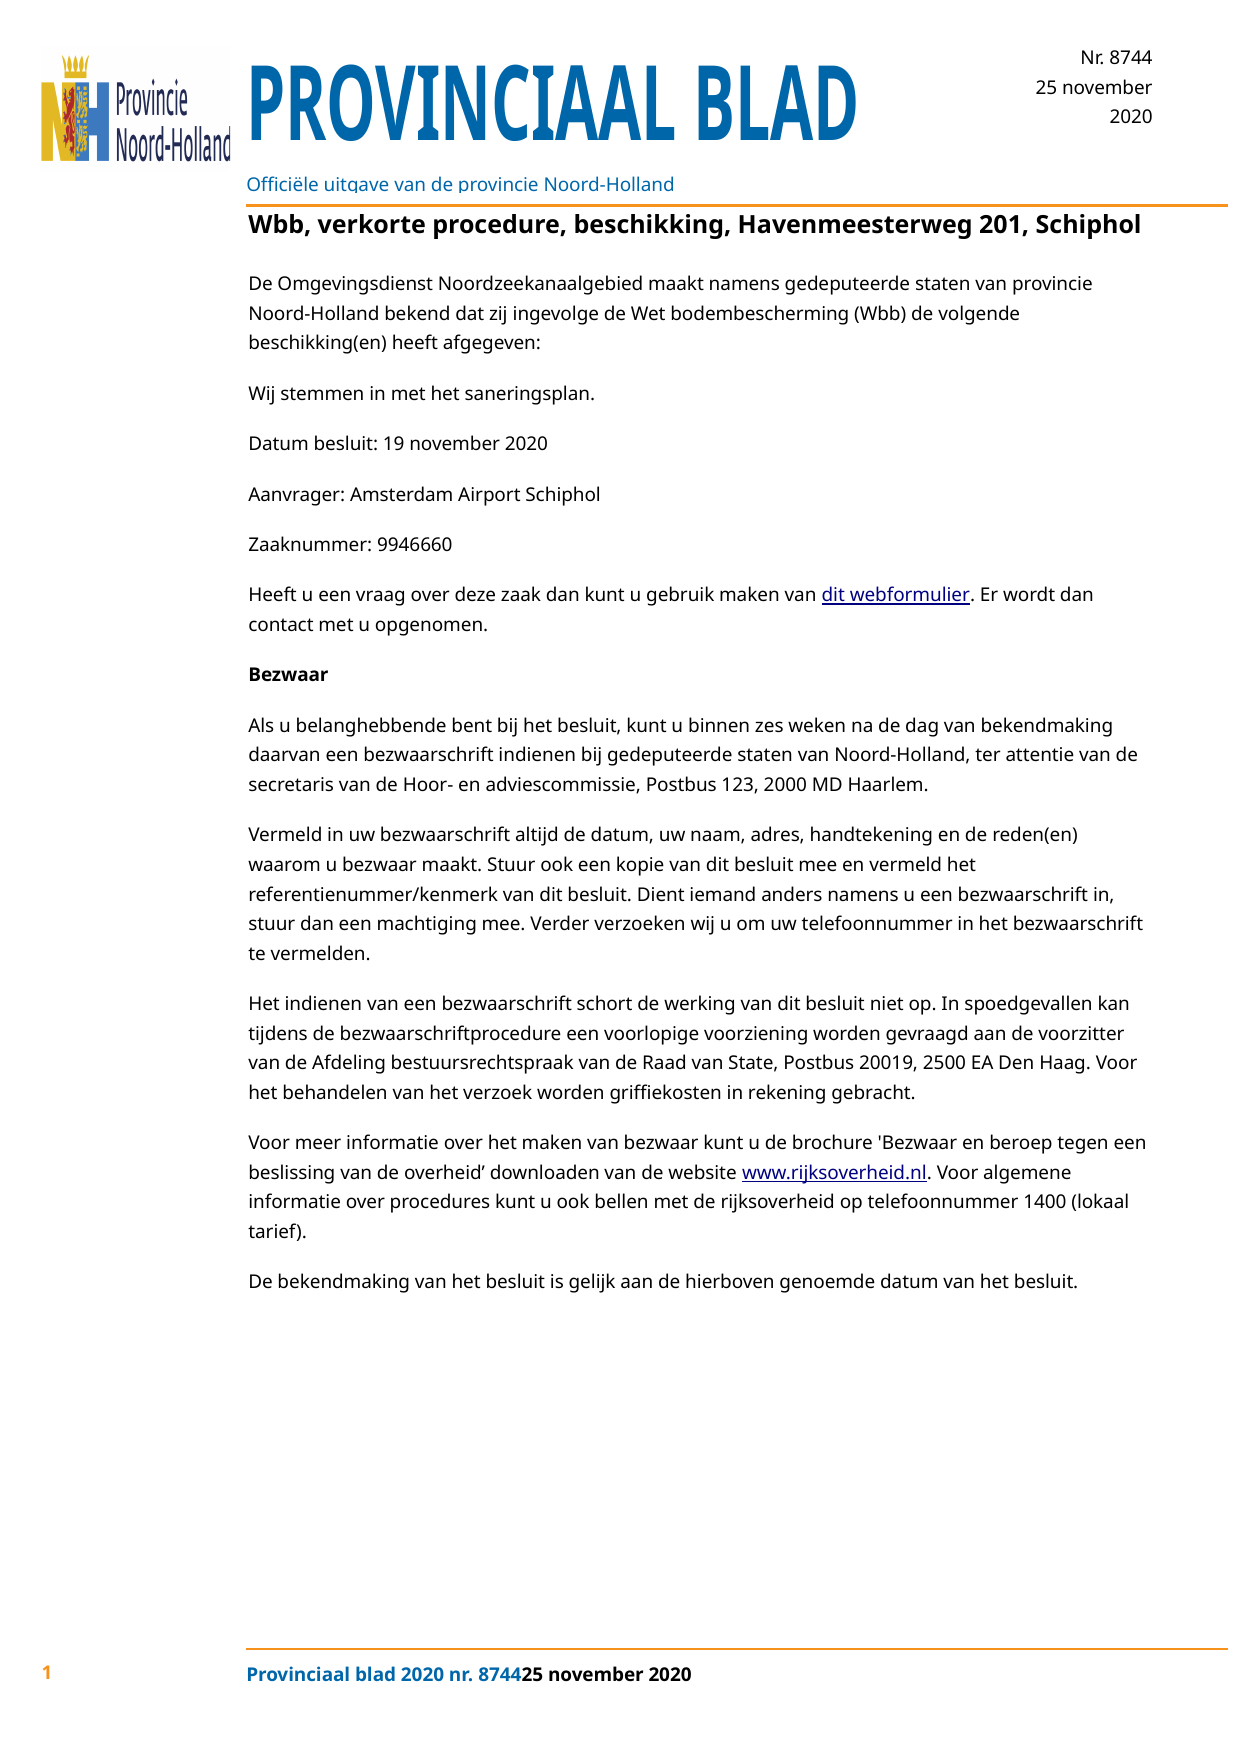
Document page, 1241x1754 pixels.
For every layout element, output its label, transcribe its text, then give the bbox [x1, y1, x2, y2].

text De Omgevingsdienst Noordzeekanaalgebied maakt namens gedeputeerde staten van provincie Noord-Holland bekend dat zij ingevolge de Wet bodembescherming (Wbb) de volgende beschikking(en) heeft afgegeven: [248, 270, 1152, 355]
text Aanvrager: Amsterdam Airport Schiphol [248, 481, 1152, 506]
text Zaaknummer: 9946660 [248, 531, 1152, 557]
text Vermeld in uw bezwaarschrift altijd de datum, uw naam, adres, handtekening en de reden(en) waarom u bezwaar maakt. Stuur ook een kopie van dit besluit mee en vermeld het referentienummer/kenmerk van dit besluit. Dient iemand anders namens u een bezwaarschrift in, stuur dan een machtiging mee. Verder verzoeken wij u om uw telefoonnummer in het bezwaarschrift te vermelden. [248, 822, 1152, 966]
text Als u belanghebbende bent bij het besluit, kunt u binnen zes weken na de dag van bekendmaking daarvan een bezwaarschrift indienen bij gedeputeerde staten van Noord-Holland, ter attentie van de secretaris van de Hoor- en adviescommissie, Postbus 123, 2000 MD Haarlem. [248, 712, 1152, 797]
text Wij stemmen in met het saneringsplan. [248, 380, 1152, 406]
text Voor meer informatie over het maken van bezwaar kunt u de brochure 'Bezwaar en beroep tegen een beslissing van de overheid’ downloaden van de website www.rijksoverheid.nl. Voor algemene informatie over procedures kunt u ook bellen met de rijksoverheid op telefoonnummer 1400 (lokaal tarief). [248, 1129, 1152, 1244]
picture [41, 47, 231, 172]
text Het indienen van een bezwaarschrift schort de werking van dit besluit niet op. In spoedgevallen kan tijdens de bezwaarschriftprocedure een voorlopige voorziening worden gevraagd aan de voorzitter van de Afdeling bestuursrechtspraak van de Raad van State, Postbus 20019, 2500 EA Den Haag. Voor het behandelen van het verzoek worden griffiekosten in rekening gebracht. [248, 990, 1152, 1105]
text Datum besluit: 19 november 2020 [248, 430, 1152, 456]
text Bezwaar [248, 662, 1152, 687]
text De bekendmaking van het besluit is gelijk aan de hierboven genoemde datum van het besluit. [248, 1269, 1152, 1294]
text Wbb, verkorte procedure, beschikking, Havenmeesterweg 201, Schiphol [248, 207, 1152, 241]
text Heeft u een vraag over deze zaak dan kunt u gebruik maken van dit webformulier. Er wordt dan contact met u opgenomen. [248, 582, 1152, 637]
